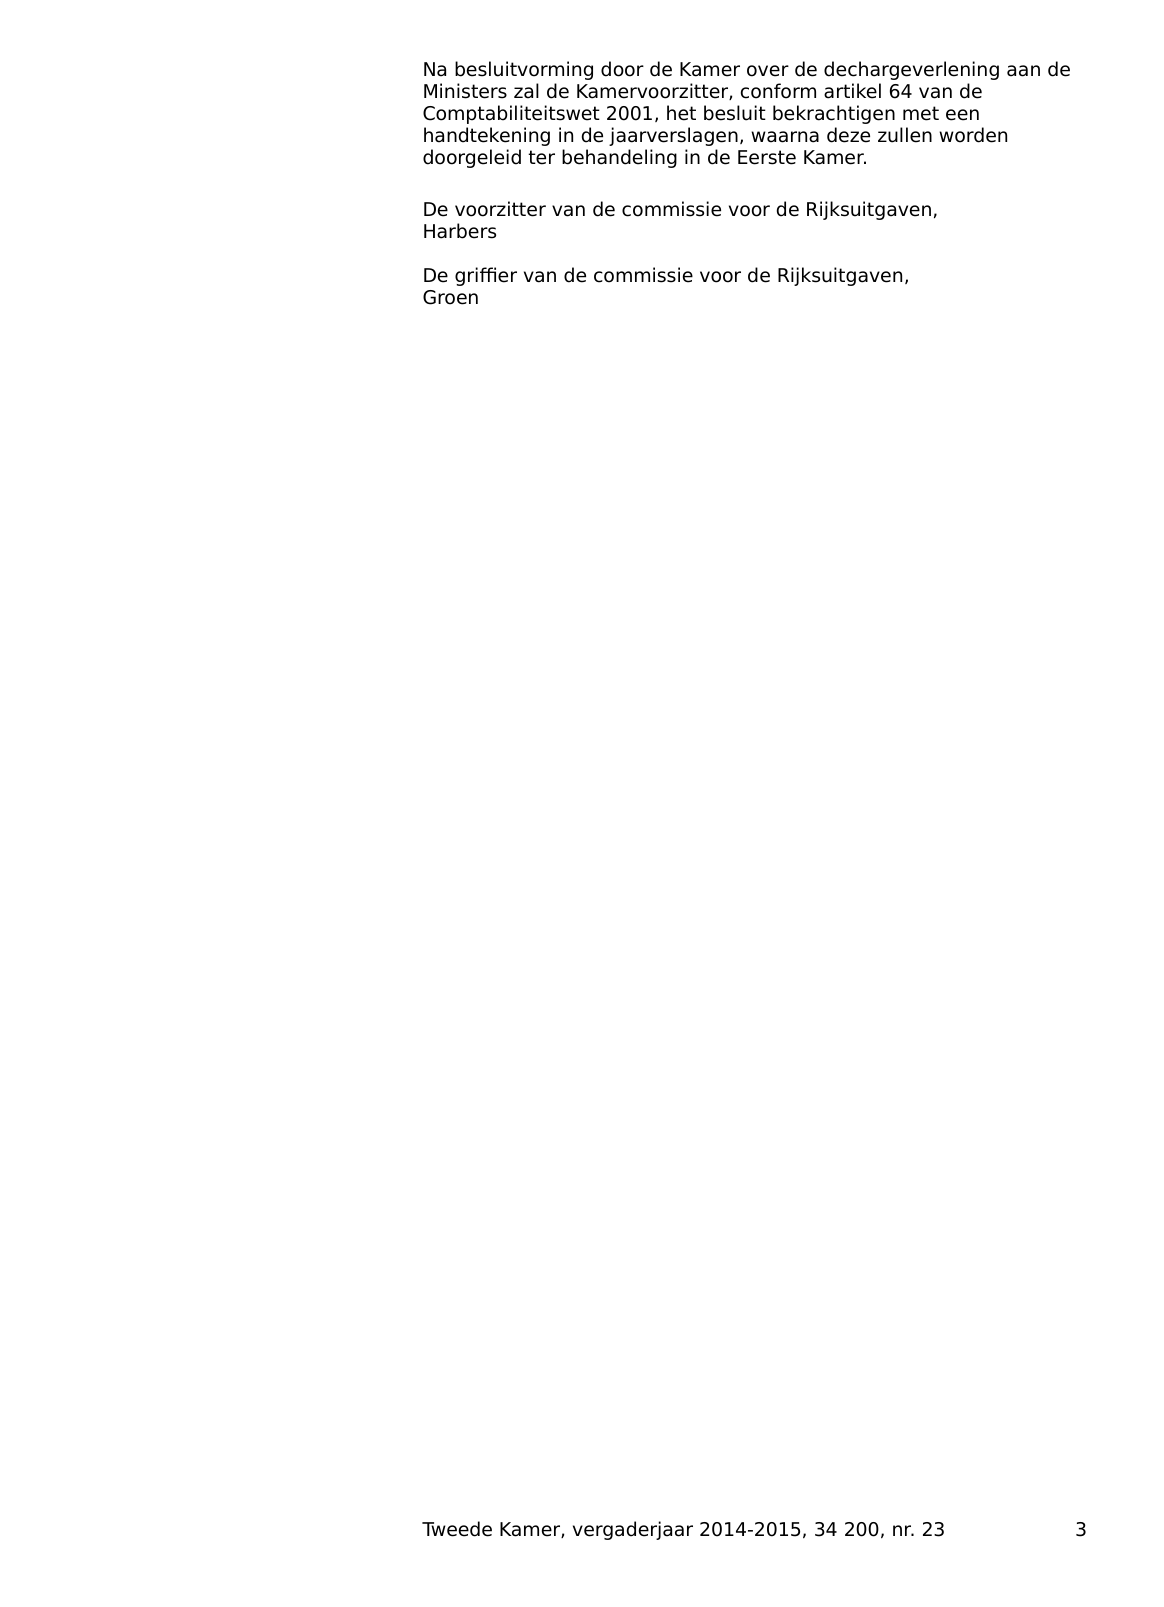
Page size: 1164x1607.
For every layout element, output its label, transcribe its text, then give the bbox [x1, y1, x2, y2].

text De voorzitter van de commissie voor de Rijksuitgaven, Harbers [422, 199, 1087, 243]
text De griffier van de commissie voor de Rijksuitgaven, Groen [422, 265, 1087, 309]
text Na besluitvorming door de Kamer over de dechargeverlening aan de Ministers zal de Kamervoorzitter, conform artikel 64 van de Comptabiliteitswet 2001, het besluit bekrachtigen met een handtekening in de jaarverslagen, waarna deze zullen worden doorgeleid ter behandeling in de Eerste Kamer. [422, 59, 1087, 169]
